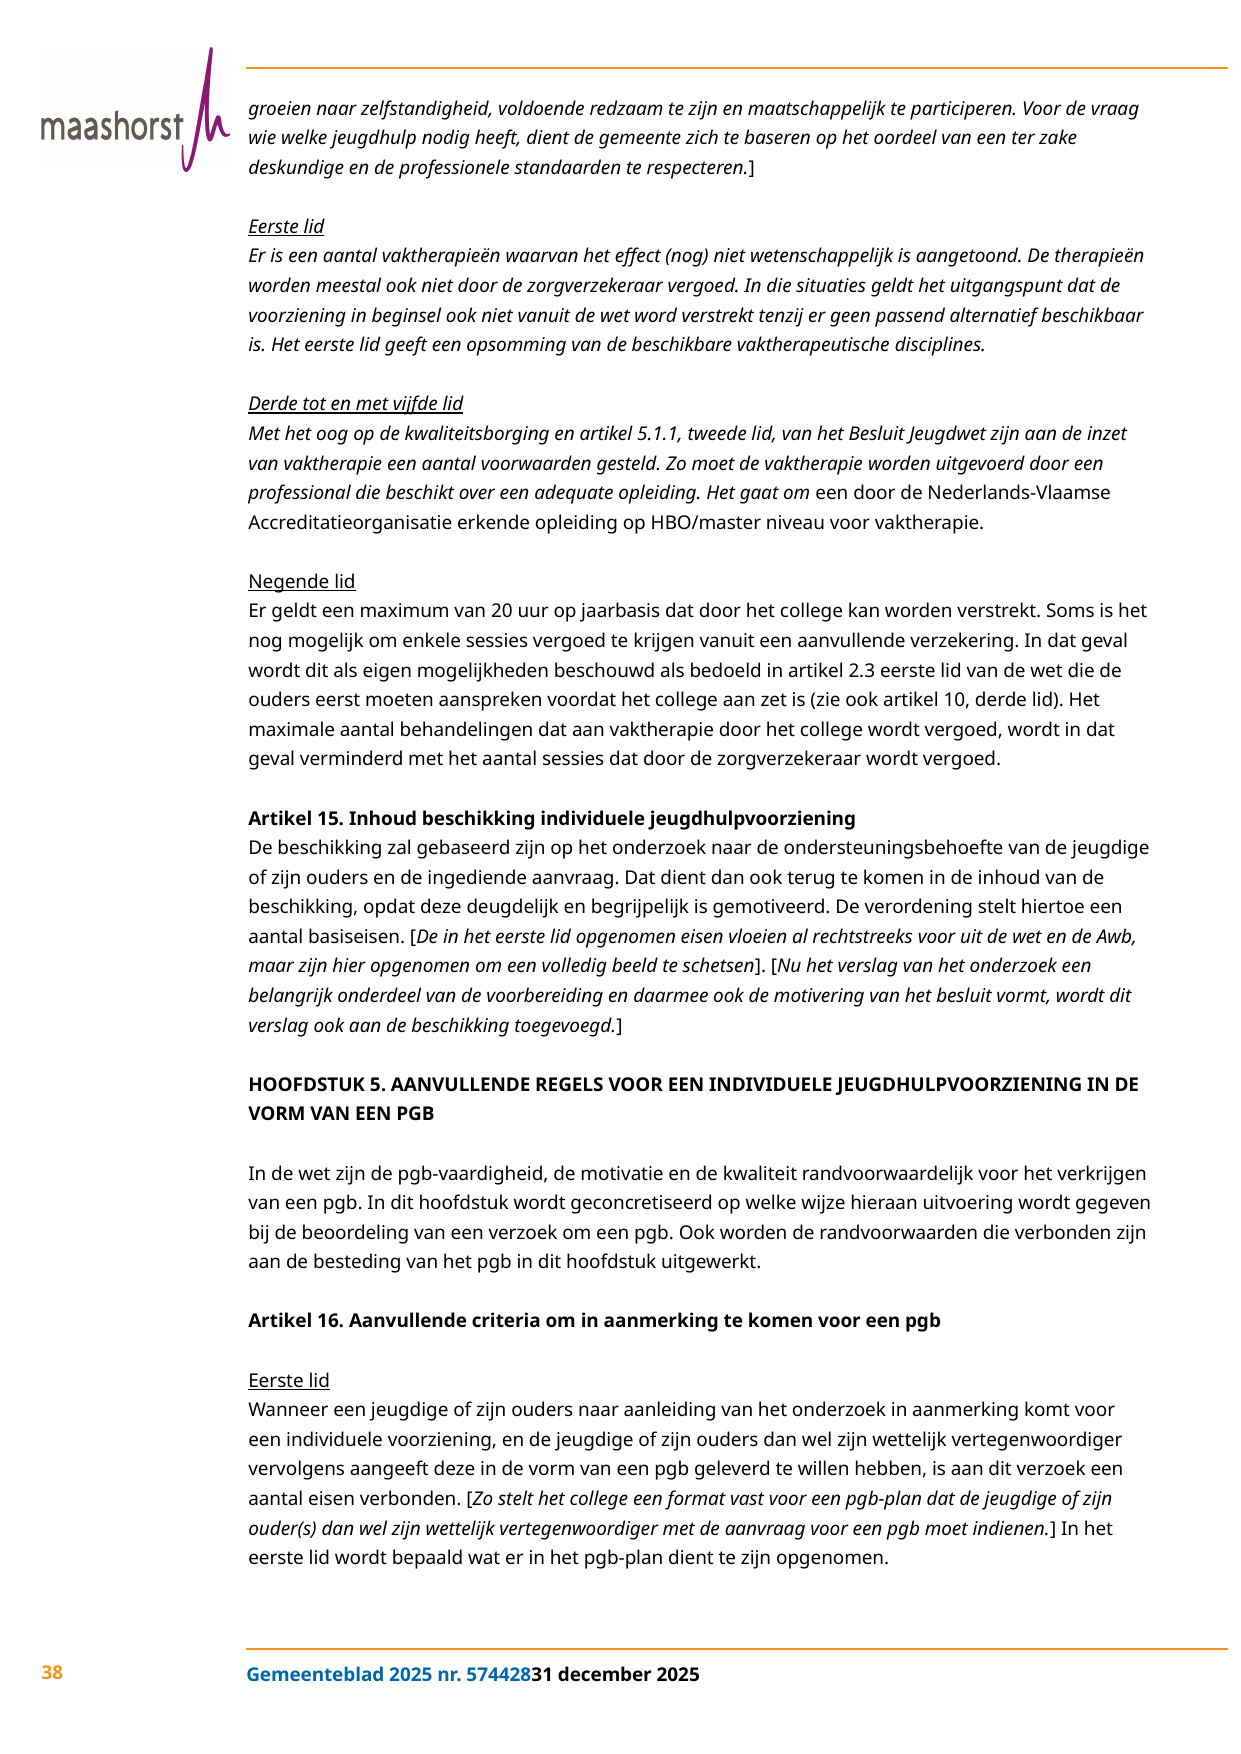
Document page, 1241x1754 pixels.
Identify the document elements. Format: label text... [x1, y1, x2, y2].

text Eerste lid [248, 213, 1152, 239]
text Artikel 16. Aanvullende criteria om in aanmerking te komen voor een pgb [248, 1308, 1152, 1333]
text Artikel 15. Inhoud beschikking individuele jeugdhulpvoorziening [248, 805, 1152, 831]
text Met het oog op de kwaliteitsborging en artikel 5.1.1, tweede lid, van het Besluit Jeugdwet zijn aan de inzet van vaktherapie een aantal voorwaarden gesteld. Zo moet de vaktherapie worden uitgevoerd door een professional die beschikt over een adequate opleiding. Het gaat om een door de Nederlands-Vlaamse Accreditatieorganisatie erkende opleiding op HBO/master niveau voor vaktherapie. [248, 420, 1152, 535]
picture [41, 47, 231, 172]
text Derde tot en met vijfde lid [248, 391, 1152, 416]
text HOOFDSTUK 5. AANVULLENDE REGELS VOOR EEN INDIVIDUELE JEUGDHULPVOORZIENING IN DE VORM VAN EEN PGB [248, 1071, 1152, 1126]
text Negende lid [248, 568, 1152, 594]
text groeien naar zelfstandigheid, voldoende redzaam te zijn en maatschappelijk te participeren. Voor de vraag wie welke jeugdhulp nodig heeft, dient de gemeente zich te baseren op het oordeel van een ter zake deskundige en de professionele standaarden te respecteren.] [248, 95, 1152, 180]
text Er is een aantal vaktherapieën waarvan het effect (nog) niet wetenschappelijk is aangetoond. De therapieën worden meestal ook niet door de zorgverzekeraar vergoed. In die situaties geldt het uitgangspunt dat de voorziening in beginsel ook niet vanuit de wet word verstrekt tenzij er geen passend alternatief beschikbaar is. Het eerste lid geeft een opsomming van de beschikbare vaktherapeutische disciplines. [248, 243, 1152, 357]
text De beschikking zal gebaseerd zijn op het onderzoek naar de ondersteuningsbehoefte van de jeugdige of zijn ouders en de ingediende aanvraag. Dat dient dan ook terug te komen in de inhoud van de beschikking, opdat deze deugdelijk en begrijpelijk is gemotiveerd. De verordening stelt hiertoe een aantal basiseisen. [De in het eerste lid opgenomen eisen vloeien al rechtstreeks voor uit de wet en de Awb, maar zijn hier opgenomen om een volledig beeld te schetsen]. [Nu het verslag van het onderzoek een belangrijk onderdeel van de voorbereiding en daarmee ook de motivering van het besluit vormt, wordt dit verslag ook aan de beschikking toegevoegd.] [248, 834, 1152, 1038]
text In de wet zijn de pgb-vaardigheid, de motivatie en de kwaliteit randvoorwaardelijk voor het verkrijgen van een pgb. In dit hoofdstuk wordt geconcretiseerd op welke wijze hieraan uitvoering wordt gegeven bij de beoordeling van een verzoek om een pgb. Ook worden de randvoorwaarden die verbonden zijn aan de besteding van het pgb in dit hoofdstuk uitgewerkt. [248, 1160, 1152, 1274]
text Eerste lid [248, 1367, 1152, 1393]
text Wanneer een jeugdige of zijn ouders naar aanleiding van het onderzoek in aanmerking komt voor een individuele voorziening, en de jeugdige of zijn ouders dan wel zijn wettelijk vertegenwoordiger vervolgens aangeeft deze in de vorm van een pgb geleverd te willen hebben, is aan dit verzoek een aantal eisen verbonden. [Zo stelt het college een format vast voor een pgb-plan dat de jeugdige of zijn ouder(s) dan wel zijn wettelijk vertegenwoordiger met de aanvraag voor een pgb moet indienen.] In het eerste lid wordt bepaald wat er in het pgb-plan dient te zijn opgenomen. [248, 1396, 1152, 1570]
text Er geldt een maximum van 20 uur op jaarbasis dat door het college kan worden verstrekt. Soms is het nog mogelijk om enkele sessies vergoed te krijgen vanuit een aanvullende verzekering. In dat geval wordt dit als eigen mogelijkheden beschouwd als bedoeld in artikel 2.3 eerste lid van de wet die de ouders eerst moeten aanspreken voordat het college aan zet is (zie ook artikel 10, derde lid). Het maximale aantal behandelingen dat aan vaktherapie door het college wordt vergoed, wordt in dat geval verminderd met het aantal sessies dat door de zorgverzekeraar wordt vergoed. [248, 598, 1152, 771]
